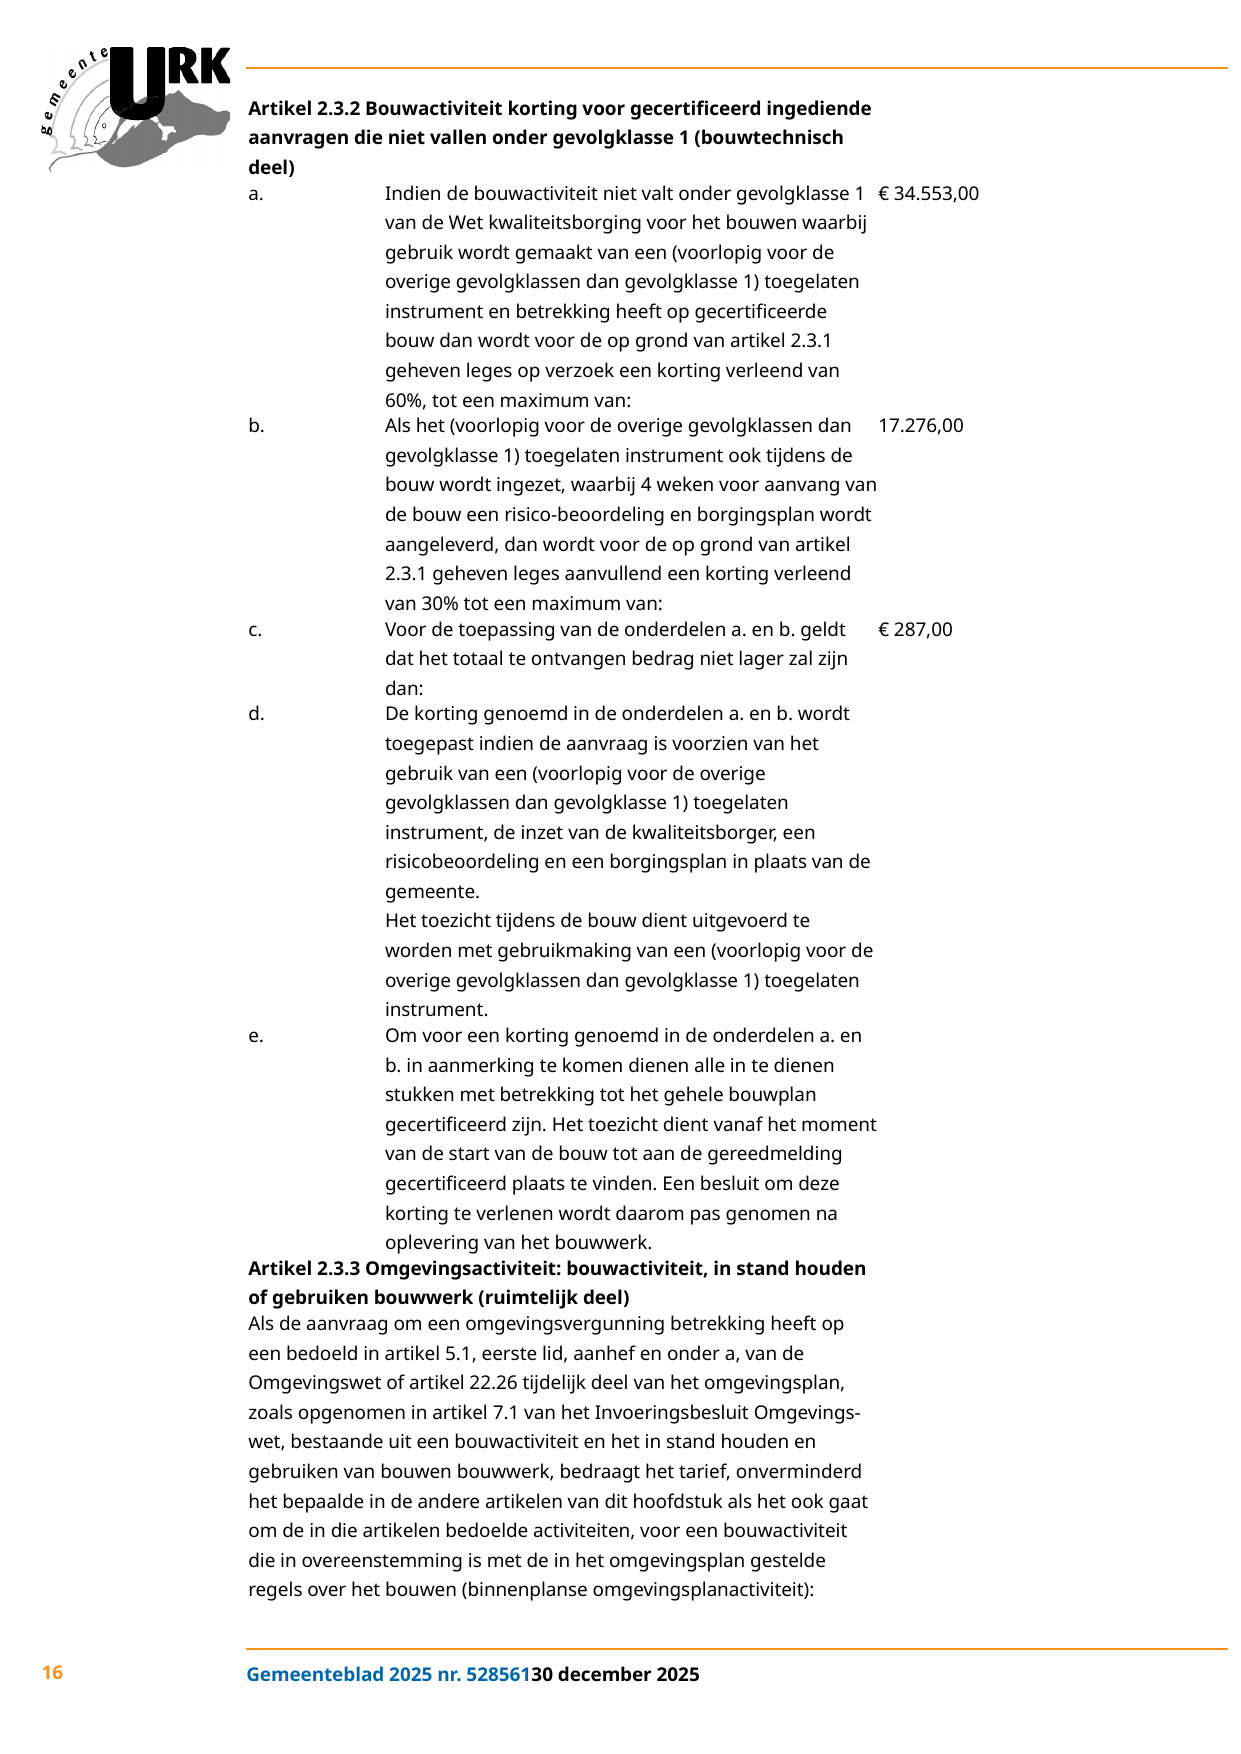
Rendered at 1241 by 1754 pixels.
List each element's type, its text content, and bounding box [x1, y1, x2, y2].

table_cell Indien de bouwactiviteit niet valt onder gevolgklasse 1 van de Wet kwaliteitsborging voor het bouwen waarbij gebruik wordt gemaakt van een (voorlopig voor de overige gevolgklassen dan gevolgklasse 1) toegelaten instrument en betrekking heeft op gecertificeerde bouw dan wordt voor de op grond van artikel 2.3.1 geheven leges op verzoek een korting verleend van 60%, tot een maximum van: [385, 180, 878, 412]
table_cell [878, 1022, 1015, 1255]
table_cell [1015, 95, 1152, 180]
table_cell [878, 1255, 1015, 1310]
table_cell a. [248, 180, 385, 412]
table_cell Als de aanvraag om een omgevingsvergunning betrekking heeft op een bedoeld in artikel 5.1, eerste lid, aanhef en onder a, van de Omgevingswet of artikel 22.26 tijdelijk deel van het omgevingsplan, zoals opgenomen in artikel 7.1 van het Invoeringsbesluit Omgevings-wet, bestaande uit een bouwactiviteit en het in stand houden en gebruiken van bouwen bouwwerk, bedraagt het tarief, onverminderd het bepaalde in de andere artikelen van dit hoofdstuk als het ook gaat om de in die artikelen bedoelde activiteiten, voor een bouwactiviteit die in overeenstemming is met de in het omgevingsplan gestelde regels over het bouwen (binnenplanse omgevingsplanactiviteit): [248, 1310, 878, 1602]
table_cell Artikel 2.3.3 Omgevingsactiviteit: bouwactiviteit, in stand houden of gebruiken bouwwerk (ruimtelijk deel) [248, 1255, 878, 1310]
table_cell Als het (voorlopig voor de overige gevolgklassen dan gevolgklasse 1) toegelaten instrument ook tijdens de bouw wordt ingezet, waarbij 4 weken voor aanvang van de bouw een risico-beoordeling en borgingsplan wordt aangeleverd, dan wordt voor de op grond van artikel 2.3.1 geheven leges aanvullend een korting verleend van 30% tot een maximum van: [385, 413, 878, 616]
table_cell e. [248, 1022, 385, 1255]
table_cell b. [248, 413, 385, 616]
picture [41, 47, 231, 172]
table_cell d. [248, 701, 385, 1022]
table_cell [878, 701, 1015, 1022]
table_cell Artikel 2.3.2 Bouwactiviteit korting voor gecertificeerd ingediende aanvragen die niet vallen onder gevolgklasse 1 (bouwtechnisch deel) [248, 95, 878, 180]
table_cell Voor de toepassing van de onderdelen a. en b. geldt dat het totaal te ontvangen bedrag niet lager zal zijn dan: [385, 616, 878, 701]
table_cell Om voor een korting genoemd in de onderdelen a. en b. in aanmerking te komen dienen alle in te dienen stukken met betrekking tot het gehele bouwplan gecertificeerd zijn. Het toezicht dient vanaf het moment van de start van de bouw tot aan de gereedmelding gecertificeerd plaats te vinden. Een besluit om deze korting te verlenen wordt daarom pas genomen na oplevering van het bouwwerk. [385, 1022, 878, 1255]
table_cell 17.276,00 [878, 413, 1015, 616]
table_cell € 34.553,00 [878, 180, 1015, 412]
table_cell c. [248, 616, 385, 701]
table_cell De korting genoemd in de onderdelen a. en b. wordt toegepast indien de aanvraag is voorzien van het gebruik van een (voorlopig voor de overige gevolgklassen dan gevolgklasse 1) toegelaten instrument, de inzet van de kwaliteitsborger, een risicobeoordeling en een borgingsplan in plaats van de gemeente. Het toezicht tijdens de bouw dient uitgevoerd te worden met gebruikmaking van een (voorlopig voor de overige gevolgklassen dan gevolgklasse 1) toegelaten instrument. [385, 701, 878, 1022]
table_cell € 287,00 [878, 616, 1015, 701]
table_cell [878, 95, 1015, 180]
table_cell [878, 1310, 1015, 1602]
